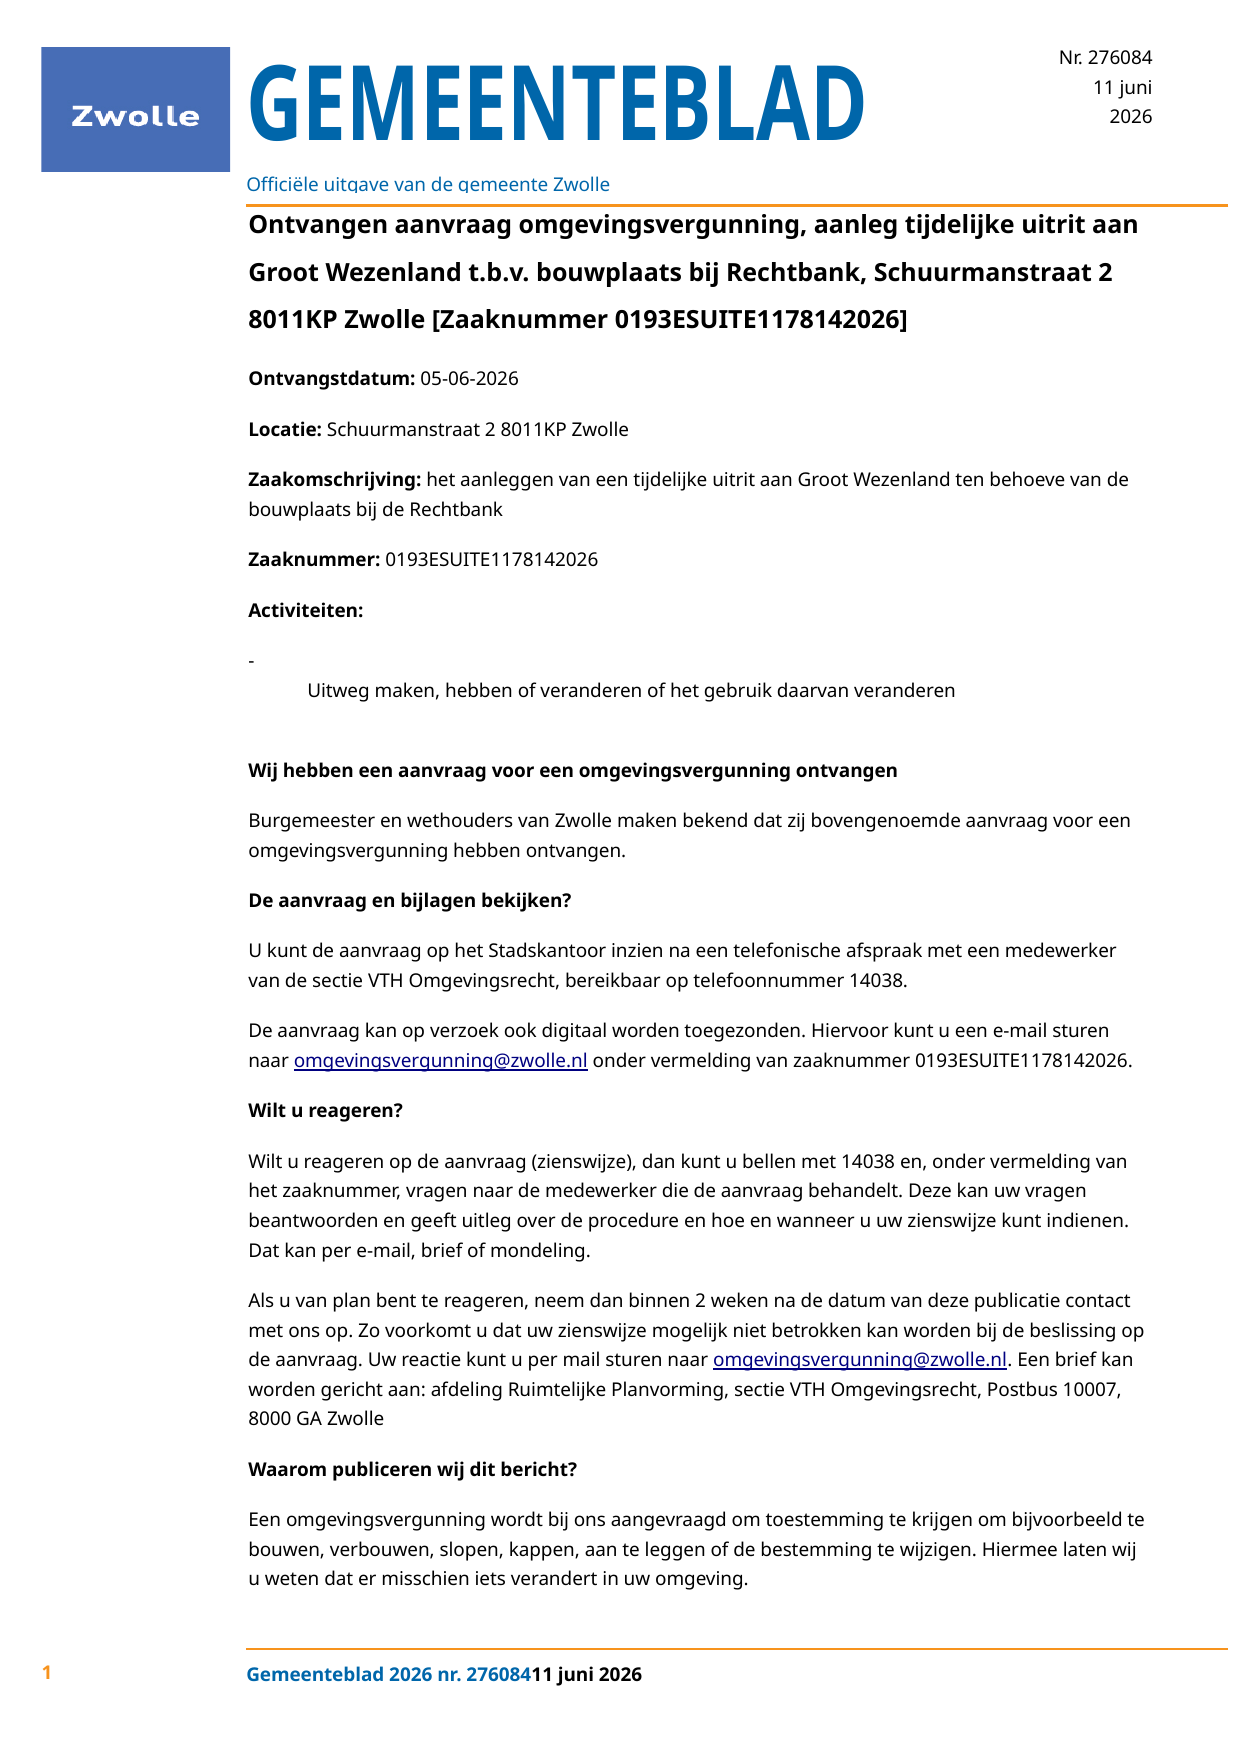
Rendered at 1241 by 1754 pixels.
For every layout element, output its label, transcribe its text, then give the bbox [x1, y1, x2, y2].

text Waarom publiceren wij dit bericht? [248, 1456, 1152, 1482]
text Zaakomschrijving: het aanleggen van een tijdelijke uitrit aan Groot Wezenland ten behoeve van de bouwplaats bij de Rechtbank [248, 466, 1152, 522]
text Zaaknummer: 0193ESUITE1178142026 [248, 546, 1152, 572]
text De aanvraag en bijlagen bekijken? [248, 887, 1152, 913]
text Als u van plan bent te reageren, neem dan binnen 2 weken na de datum van deze publicatie contact met ons op. Zo voorkomt u dat uw zienswijze mogelijk niet betrokken kan worden bij de beslissing op de aanvraag. Uw reactie kunt u per mail sturen naar omgevingsvergunning@zwolle.nl. Een brief kan worden gericht aan: afdeling Ruimtelijke Planvorming, sectie VTH Omgevingsrecht, Postbus 10007, 8000 GA Zwolle [248, 1287, 1152, 1431]
text Locatie: Schuurmanstraat 2 8011KP Zwolle [248, 416, 1152, 442]
text Burgemeester en wethouders van Zwolle maken bekend dat zij bovengenoemde aanvraag voor een omgevingsvergunning hebben ontvangen. [248, 807, 1152, 862]
text Ontvangen aanvraag omgevingsvergunning, aanleg tijdelijke uitrit aan Groot Wezenland t.b.v. bouwplaats bij Rechtbank, Schuurmanstraat 2 8011KP Zwolle [Zaaknummer 0193ESUITE1178142026] [248, 207, 1152, 336]
text Activiteiten: [248, 597, 1152, 622]
text Ontvangstdatum: 05-06-2026 [248, 366, 1152, 391]
picture [41, 47, 231, 172]
text De aanvraag kan op verzoek ook digitaal worden toegezonden. Hiervoor kunt u een e-mail sturen naar omgevingsvergunning@zwolle.nl onder vermelding van zaaknummer 0193ESUITE1178142026. [248, 1018, 1152, 1073]
text Wij hebben een aanvraag voor een omgevingsvergunning ontvangen [248, 757, 1152, 782]
text Wilt u reageren? [248, 1098, 1152, 1123]
text Wilt u reageren op de aanvraag (zienswijze), dan kunt u bellen met 14038 en, onder vermelding van het zaaknummer, vragen naar de medewerker die de aanvraag behandelt. Deze kan uw vragen beantwoorden en geeft uitleg over de procedure en hoe en wanneer u uw zienswijze kunt indienen. Dat kan per e-mail, brief of mondeling. [248, 1148, 1152, 1262]
text U kunt de aanvraag op het Stadskantoor inzien na een telefonische afspraak met een medewerker van de sectie VTH Omgevingsrecht, bereikbaar op telefoonnummer 14038. [248, 938, 1152, 993]
text Een omgevingsvergunning wordt bij ons aangevraagd om toestemming te krijgen om bijvoorbeeld te bouwen, verbouwen, slopen, kappen, aan te leggen of de bestemming te wijzigen. Hiermee laten wij u weten dat er misschien iets verandert in uw omgeving. [248, 1506, 1152, 1591]
list Uitweg maken, hebben of veranderen of het gebruik daarvan veranderen [248, 677, 1152, 702]
